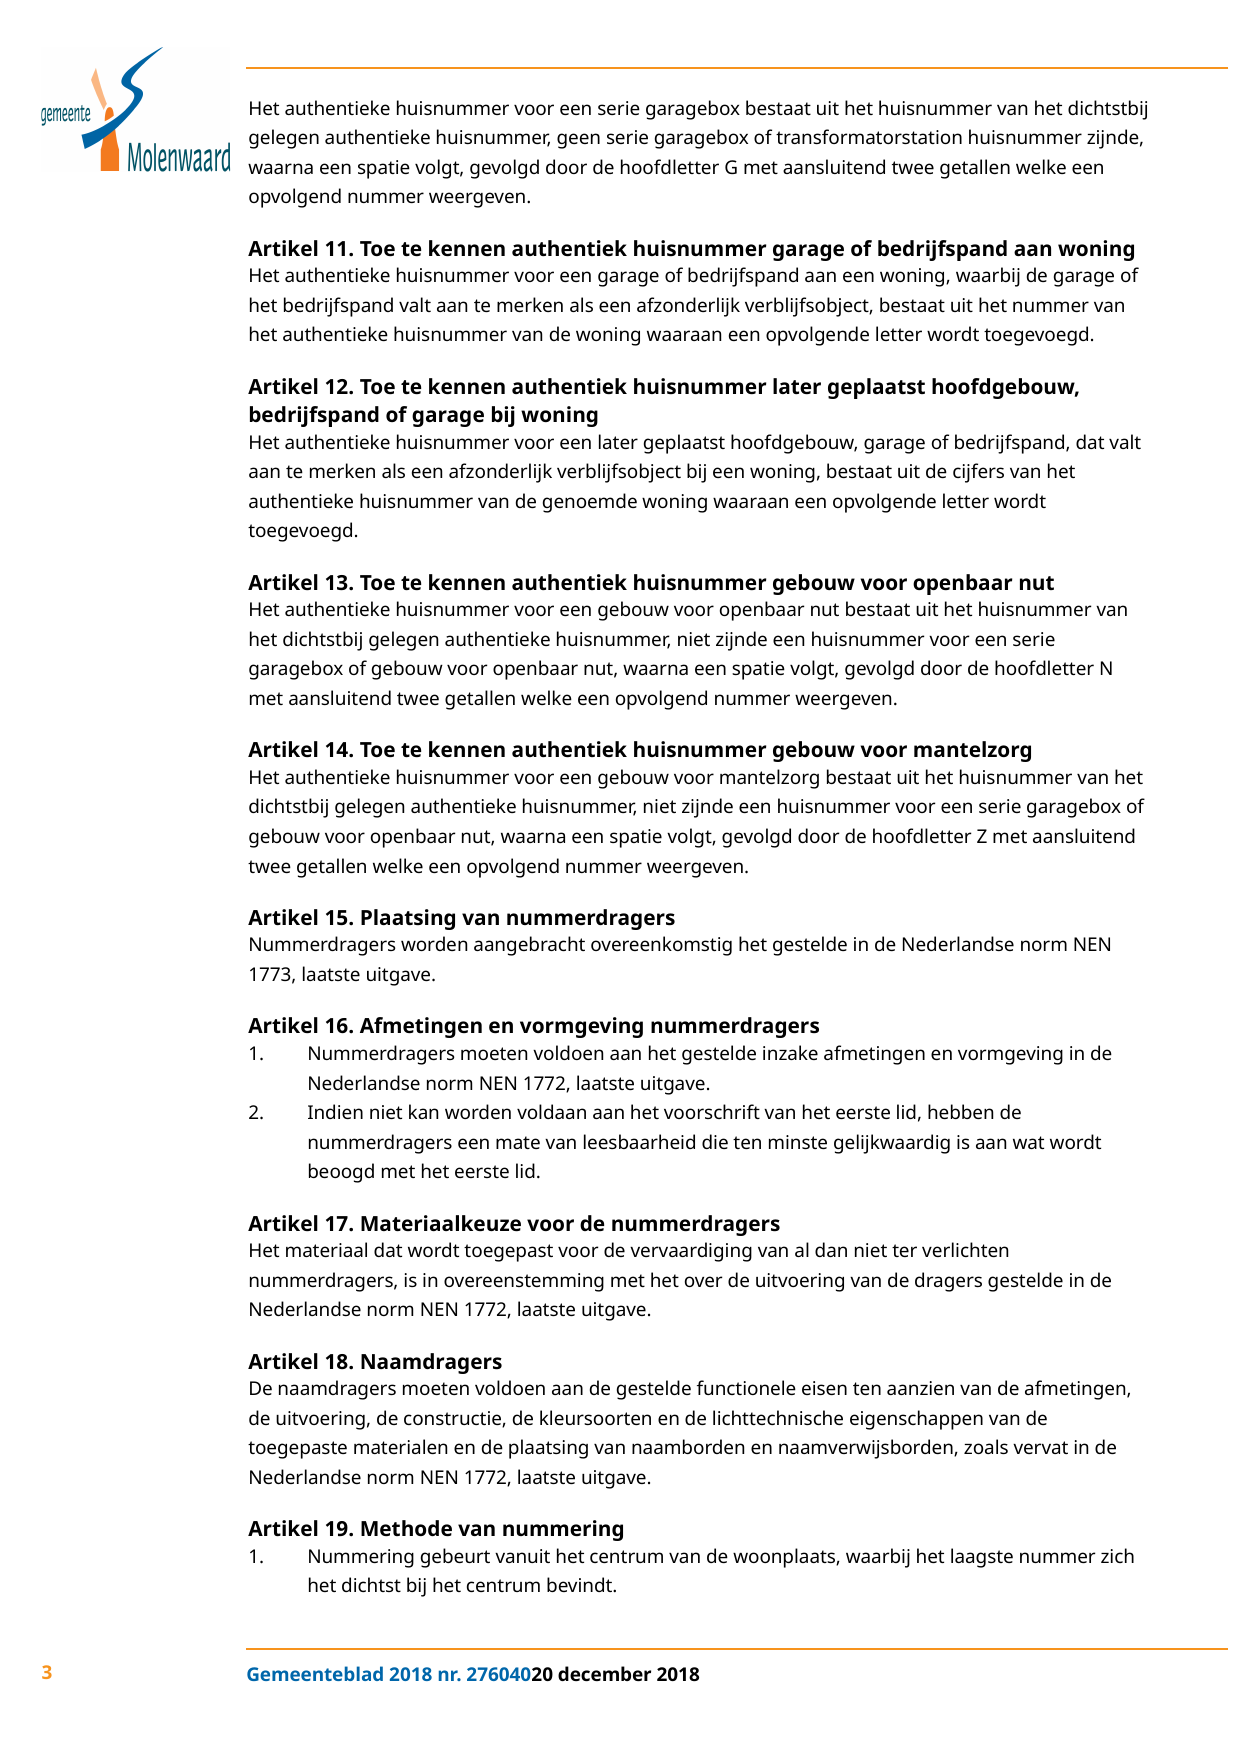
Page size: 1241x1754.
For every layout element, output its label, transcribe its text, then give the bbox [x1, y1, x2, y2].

text Artikel 11. Toe te kennen authentiek huisnummer garage of bedrijfspand aan woning [248, 234, 1152, 262]
text Artikel 17. Materiaalkeuze voor de nummerdragers [248, 1209, 1152, 1237]
text Artikel 13. Toe te kennen authentiek huisnummer gebouw voor openbaar nut [248, 568, 1152, 596]
text Het authentieke huisnummer voor een serie garagebox bestaat uit het huisnummer van het dichtstbij gelegen authentieke huisnummer, geen serie garagebox of transformatorstation huisnummer zijnde, waarna een spatie volgt, gevolgd door de hoofdletter G met aansluitend twee getallen welke een opvolgend nummer weergeven. [248, 95, 1152, 209]
text Artikel 14. Toe te kennen authentiek huisnummer gebouw voor mantelzorg [248, 736, 1152, 764]
list Indien niet kan worden voldaan aan het voorschrift van het eerste lid, hebben de nummerdragers een mate van leesbaarheid die ten minste gelijkwaardig is aan wat wordt beoogd met het eerste lid. [248, 1099, 1152, 1184]
text Artikel 15. Plaatsing van nummerdragers [248, 903, 1152, 932]
list Nummerdragers moeten voldoen aan het gestelde inzake afmetingen en vormgeving in de Nederlandse norm NEN 1772, laatste uitgave. [248, 1040, 1152, 1095]
text Het authentieke huisnummer voor een gebouw voor mantelzorg bestaat uit het huisnummer van het dichtstbij gelegen authentieke huisnummer, niet zijnde een huisnummer voor een serie garagebox of gebouw voor openbaar nut, waarna een spatie volgt, gevolgd door de hoofdletter Z met aansluitend twee getallen welke een opvolgend nummer weergeven. [248, 764, 1152, 878]
text Nummerdragers worden aangebracht overeenkomstig het gestelde in de Nederlandse norm NEN 1773, laatste uitgave. [248, 932, 1152, 987]
text Artikel 18. Naamdragers [248, 1347, 1152, 1375]
text Artikel 16. Afmetingen en vormgeving nummerdragers [248, 1012, 1152, 1040]
text Het authentieke huisnummer voor een garage of bedrijfspand aan een woning, waarbij de garage of het bedrijfspand valt aan te merken als een afzonderlijk verblijfsobject, bestaat uit het nummer van het authentieke huisnummer van de woning waaraan een opvolgende letter wordt toegevoegd. [248, 262, 1152, 347]
picture [41, 47, 231, 172]
text Het materiaal dat wordt toegepast voor de vervaardiging van al dan niet ter verlichten nummerdragers, is in overeenstemming met het over de uitvoering van de dragers gestelde in de Nederlandse norm NEN 1772, laatste uitgave. [248, 1237, 1152, 1322]
text Artikel 12. Toe te kennen authentiek huisnummer later geplaatst hoofdgebouw, bedrijfspand of garage bij woning [248, 372, 1152, 429]
text De naamdragers moeten voldoen aan de gestelde functionele eisen ten aanzien van de afmetingen, de uitvoering, de constructie, de kleursoorten en de lichttechnische eigenschappen van de toegepaste materialen en de plaatsing van naamborden en naamverwijsborden, zoals vervat in de Nederlandse norm NEN 1772, laatste uitgave. [248, 1375, 1152, 1490]
text Het authentieke huisnummer voor een gebouw voor openbaar nut bestaat uit het huisnummer van het dichtstbij gelegen authentieke huisnummer, niet zijnde een huisnummer voor een serie garagebox of gebouw voor openbaar nut, waarna een spatie volgt, gevolgd door de hoofdletter N met aansluitend twee getallen welke een opvolgend nummer weergeven. [248, 596, 1152, 711]
text Artikel 19. Methode van nummering [248, 1514, 1152, 1543]
text Het authentieke huisnummer voor een later geplaatst hoofdgebouw, garage of bedrijfspand, dat valt aan te merken als een afzonderlijk verblijfsobject bij een woning, bestaat uit de cijfers van het authentieke huisnummer van de genoemde woning waaraan een opvolgende letter wordt toegevoegd. [248, 429, 1152, 543]
list Nummering gebeurt vanuit het centrum van de woonplaats, waarbij het laagste nummer zich het dichtst bij het centrum bevindt. [248, 1543, 1152, 1598]
